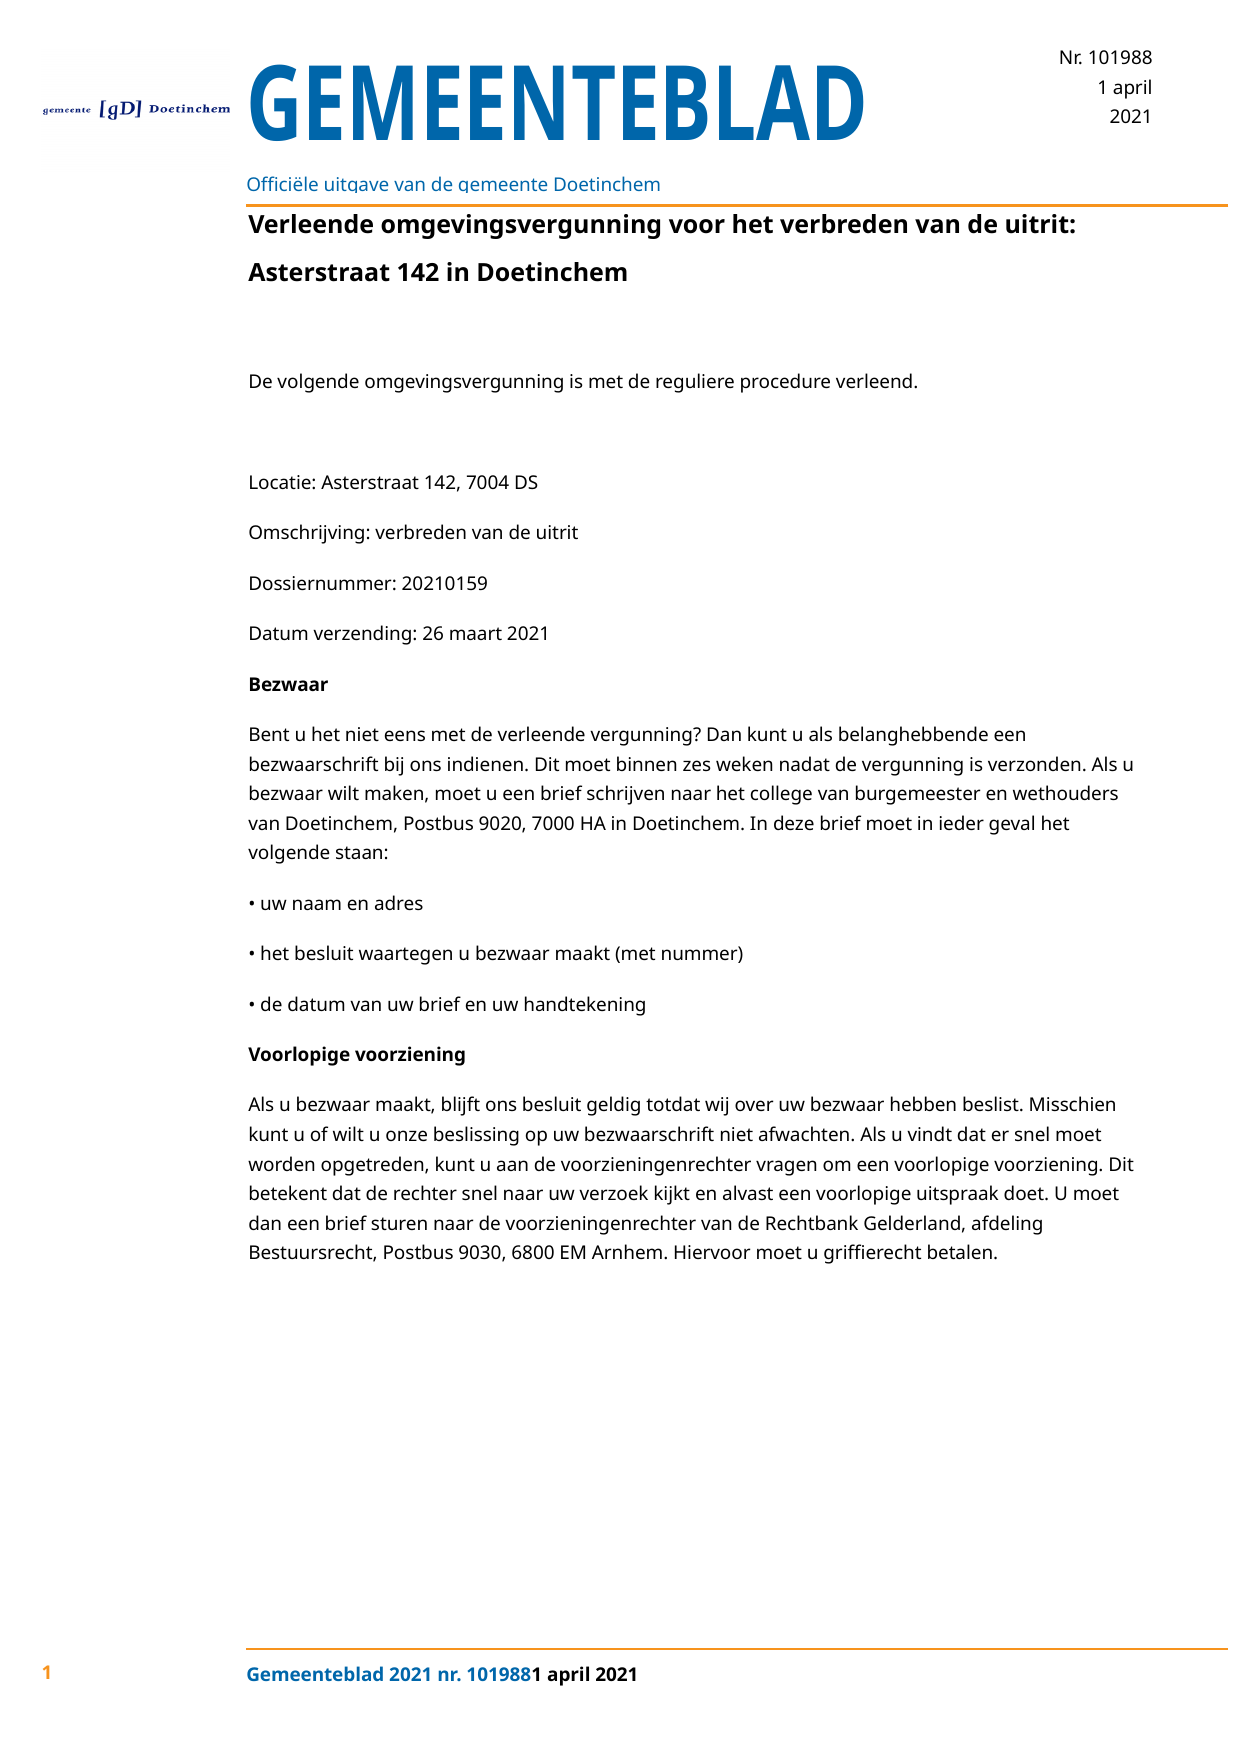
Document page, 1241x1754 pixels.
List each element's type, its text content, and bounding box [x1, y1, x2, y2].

text Bezwaar [248, 671, 1152, 697]
text Locatie: Asterstraat 142, 7004 DS [248, 469, 1152, 495]
text Bent u het niet eens met de verleende vergunning? Dan kunt u als belanghebbende een bezwaarschrift bij ons indienen. Dit moet binnen zes weken nadat de vergunning is verzonden. Als u bezwaar wilt maken, moet u een brief schrijven naar het college van burgemeester en wethouders van Doetinchem, Postbus 9020, 7000 HA in Doetinchem. In deze brief moet in ieder geval het volgende staan: [248, 721, 1152, 865]
text Omschrijving: verbreden van de uitrit [248, 519, 1152, 545]
text Verleende omgevingsvergunning voor het verbreden van de uitrit: Asterstraat 142 in Doetinchem [248, 207, 1152, 288]
text • de datum van uw brief en uw handtekening [248, 991, 1152, 1017]
text • het besluit waartegen u bezwaar maakt (met nummer) [248, 940, 1152, 966]
text De volgende omgevingsvergunning is met de reguliere procedure verleend. [248, 368, 1152, 394]
text Dossiernummer: 20210159 [248, 570, 1152, 596]
text Voorlopige voorziening [248, 1041, 1152, 1067]
text Datum verzending: 26 maart 2021 [248, 620, 1152, 646]
text Als u bezwaar maakt, blijft ons besluit geldig totdat wij over uw bezwaar hebben beslist. Misschien kunt u of wilt u onze beslissing op uw bezwaarschrift niet afwachten. Als u vindt dat er snel moet worden opgetreden, kunt u aan de voorzieningenrechter vragen om een voorlopige voorziening. Dit betekent dat de rechter snel naar uw verzoek kijkt en alvast een voorlopige uitspraak doet. U moet dan een brief sturen naar de voorzieningenrechter van de Rechtbank Gelderland, afdeling Bestuursrecht, Postbus 9030, 6800 EM Arnhem. Hiervoor moet u griffierecht betalen. [248, 1092, 1152, 1265]
text • uw naam en adres [248, 890, 1152, 916]
picture [41, 47, 231, 172]
